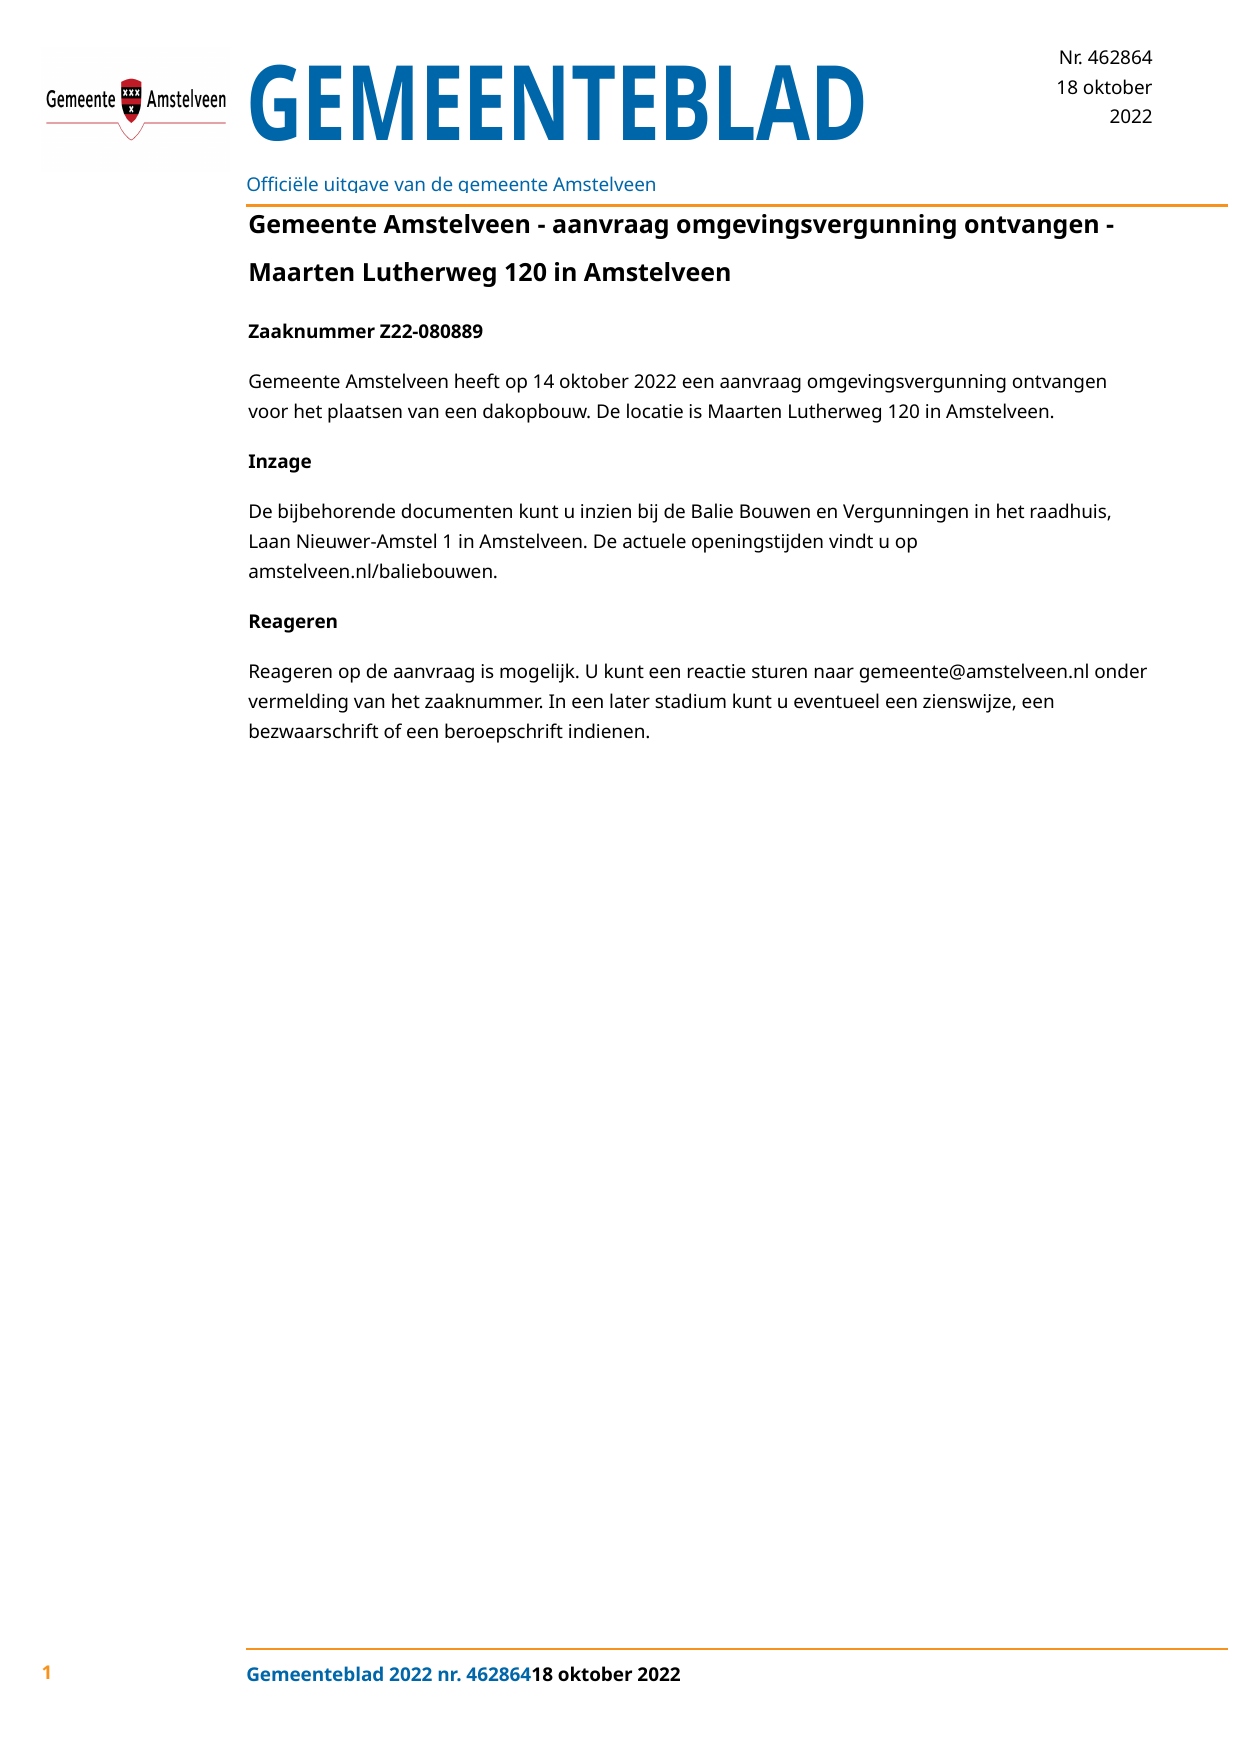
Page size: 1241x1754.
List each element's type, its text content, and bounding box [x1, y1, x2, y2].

text Reageren op de aanvraag is mogelijk. U kunt een reactie sturen naar gemeente@amstelveen.nl onder vermelding van het zaaknummer. In een later stadium kunt u eventueel een zienswijze, een bezwaarschrift of een beroepschrift indienen. [248, 659, 1152, 744]
text Gemeente Amstelveen - aanvraag omgevingsvergunning ontvangen - Maarten Lutherweg 120 in Amstelveen [248, 207, 1152, 288]
picture [41, 47, 231, 172]
text Zaaknummer Z22-080889 [248, 318, 1152, 344]
text De bijbehorende documenten kunt u inzien bij de Balie Bouwen en Vergunningen in het raadhuis, Laan Nieuwer-Amstel 1 in Amstelveen. De actuele openingstijden vindt u op amstelveen.nl/baliebouwen. [248, 499, 1152, 584]
text Reageren [248, 608, 1152, 634]
text Inzage [248, 448, 1152, 474]
text Gemeente Amstelveen heeft op 14 oktober 2022 een aanvraag omgevingsvergunning ontvangen voor het plaatsen van een dakopbouw. De locatie is Maarten Lutherweg 120 in Amstelveen. [248, 368, 1152, 424]
